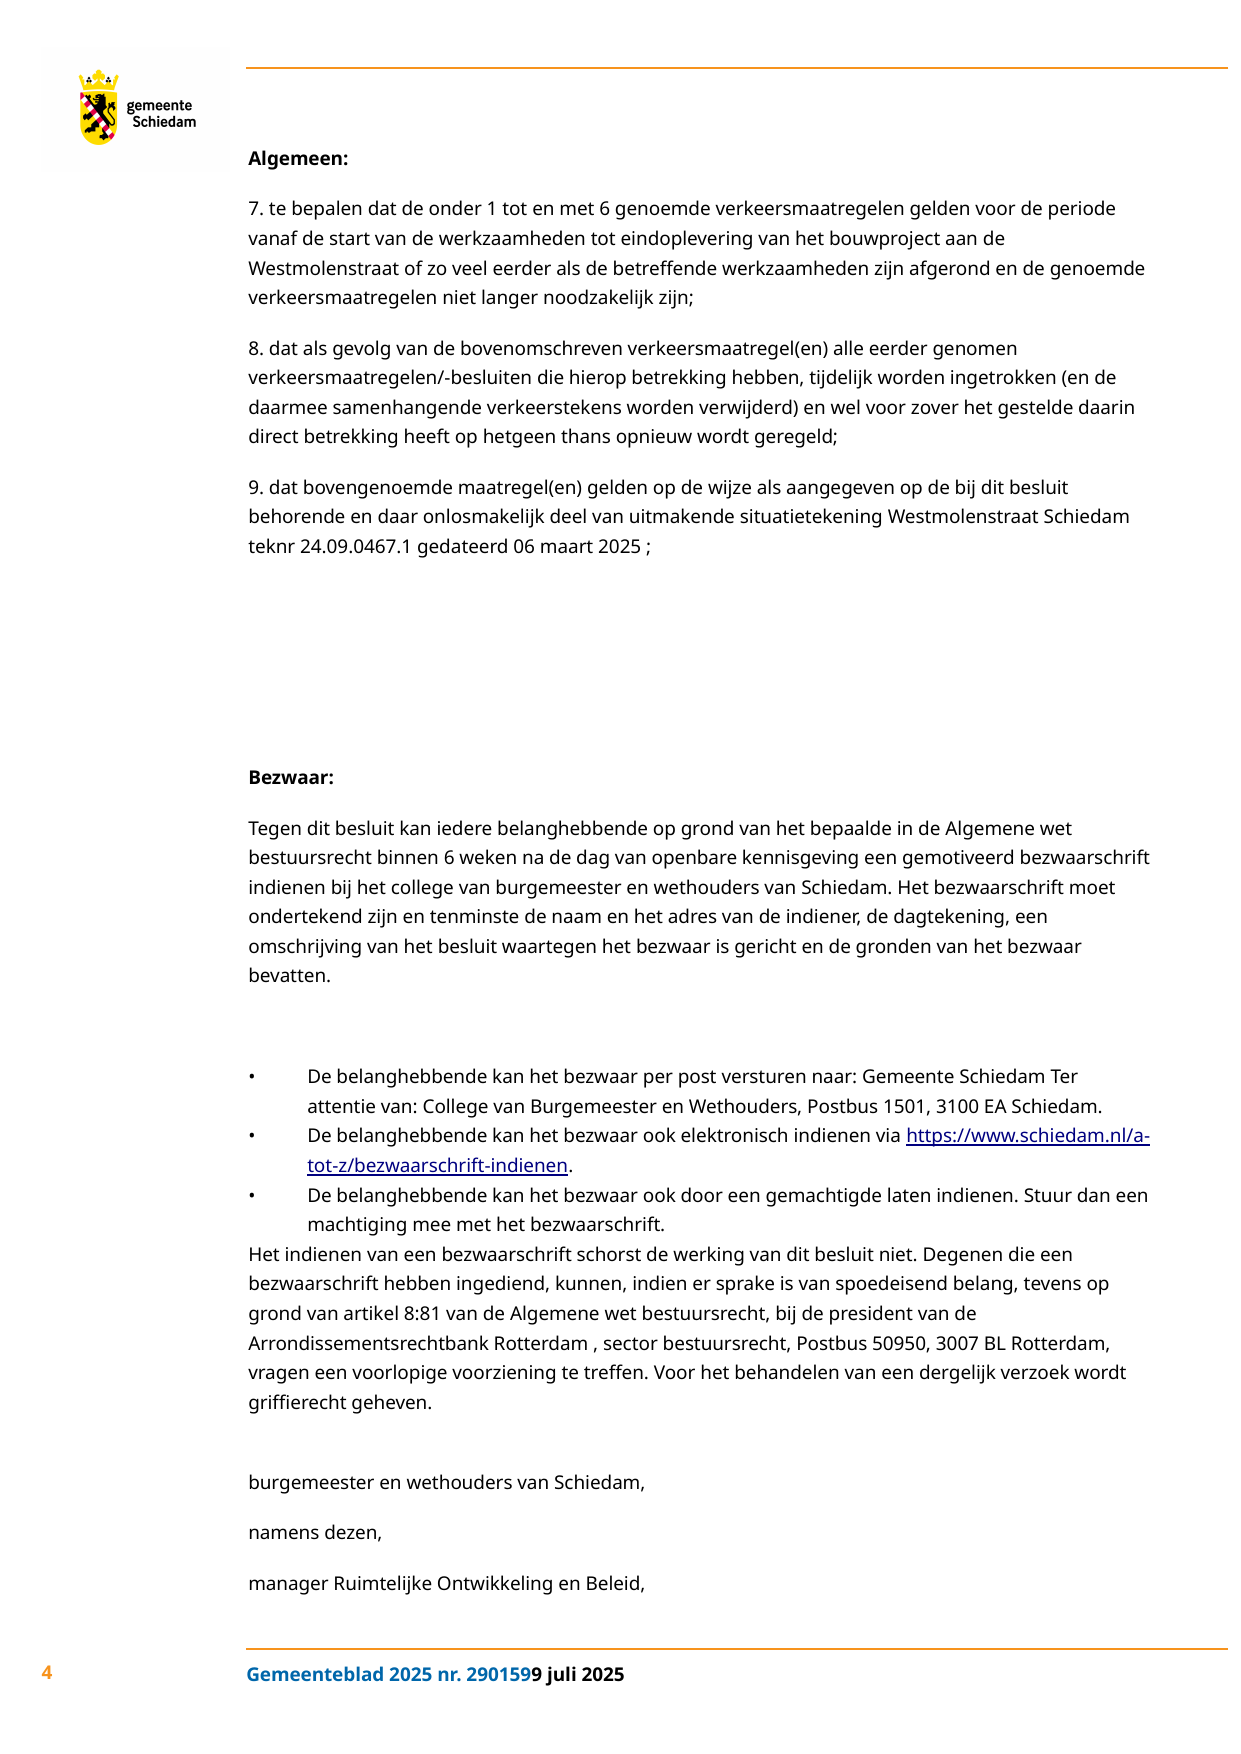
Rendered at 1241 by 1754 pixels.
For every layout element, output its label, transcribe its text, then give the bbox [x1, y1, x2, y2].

text Bezwaar: [248, 764, 1152, 790]
list De belanghebbende kan het bezwaar per post versturen naar: Gemeente Schiedam Ter attentie van: College van Burgemeester en Wethouders, Postbus 1501, 3100 EA Schiedam. [248, 1063, 1152, 1119]
text 9. dat bovengenoemde maatregel(en) gelden op de wijze als aangegeven op de bij dit besluit behorende en daar onlosmakelijk deel van uitmakende situatietekening Westmolenstraat Schiedam teknr 24.09.0467.1 gedateerd 06 maart 2025 ; [248, 474, 1152, 559]
text 7. te bepalen dat de onder 1 tot en met 6 genoemde verkeersmaatregelen gelden voor de periode vanaf de start van de werkzaamheden tot eindoplevering van het bouwproject aan de Westmolenstraat of zo veel eerder als de betreffende werkzaamheden zijn afgerond en de genoemde verkeersmaatregelen niet langer noodzakelijk zijn; [248, 196, 1152, 310]
text Tegen dit besluit kan iedere belanghebbende op grond van het bepaalde in de Algemene wet bestuursrecht binnen 6 weken na de dag van openbare kennisgeving een gemotiveerd bezwaarschrift indienen bij het college van burgemeester en wethouders van Schiedam. Het bezwaarschrift moet ondertekend zijn en tenminste de naam en het adres van de indiener, de dagtekening, een omschrijving van het besluit waartegen het bezwaar is gericht en de gronden van het bezwaar bevatten. [248, 815, 1152, 988]
list De belanghebbende kan het bezwaar ook elektronisch indienen via https://www.schiedam.nl/a-tot-z/bezwaarschrift-indienen. [248, 1123, 1152, 1178]
text Algemeen: [248, 145, 1152, 171]
text manager Ruimtelijke Ontwikkeling en Beleid, [248, 1570, 1152, 1596]
text burgemeester en wethouders van Schiedam, [248, 1469, 1152, 1495]
text 8. dat als gevolg van de bovenomschreven verkeersmaatregel(en) alle eerder genomen verkeersmaatregelen/-besluiten die hierop betrekking hebben, tijdelijk worden ingetrokken (en de daarmee samenhangende verkeerstekens worden verwijderd) en wel voor zover het gestelde daarin direct betrekking heeft op hetgeen thans opnieuw wordt geregeld; [248, 335, 1152, 449]
list De belanghebbende kan het bezwaar ook door een gemachtigde laten indienen. Stuur dan een machtiging mee met het bezwaarschrift. [248, 1182, 1152, 1237]
picture [41, 47, 231, 172]
text namens dezen, [248, 1519, 1152, 1545]
text Het indienen van een bezwaarschrift schorst de werking van dit besluit niet. Degenen die een bezwaarschrift hebben ingediend, kunnen, indien er sprake is van spoedeisend belang, tevens op grond van artikel 8:81 van de Algemene wet bestuursrecht, bij de president van de Arrondissementsrechtbank Rotterdam , sector bestuursrecht, Postbus 50950, 3007 BL Rotterdam, vragen een voorlopige voorziening te treffen. Voor het behandelen van een dergelijk verzoek wordt griffierecht geheven. [248, 1241, 1152, 1415]
